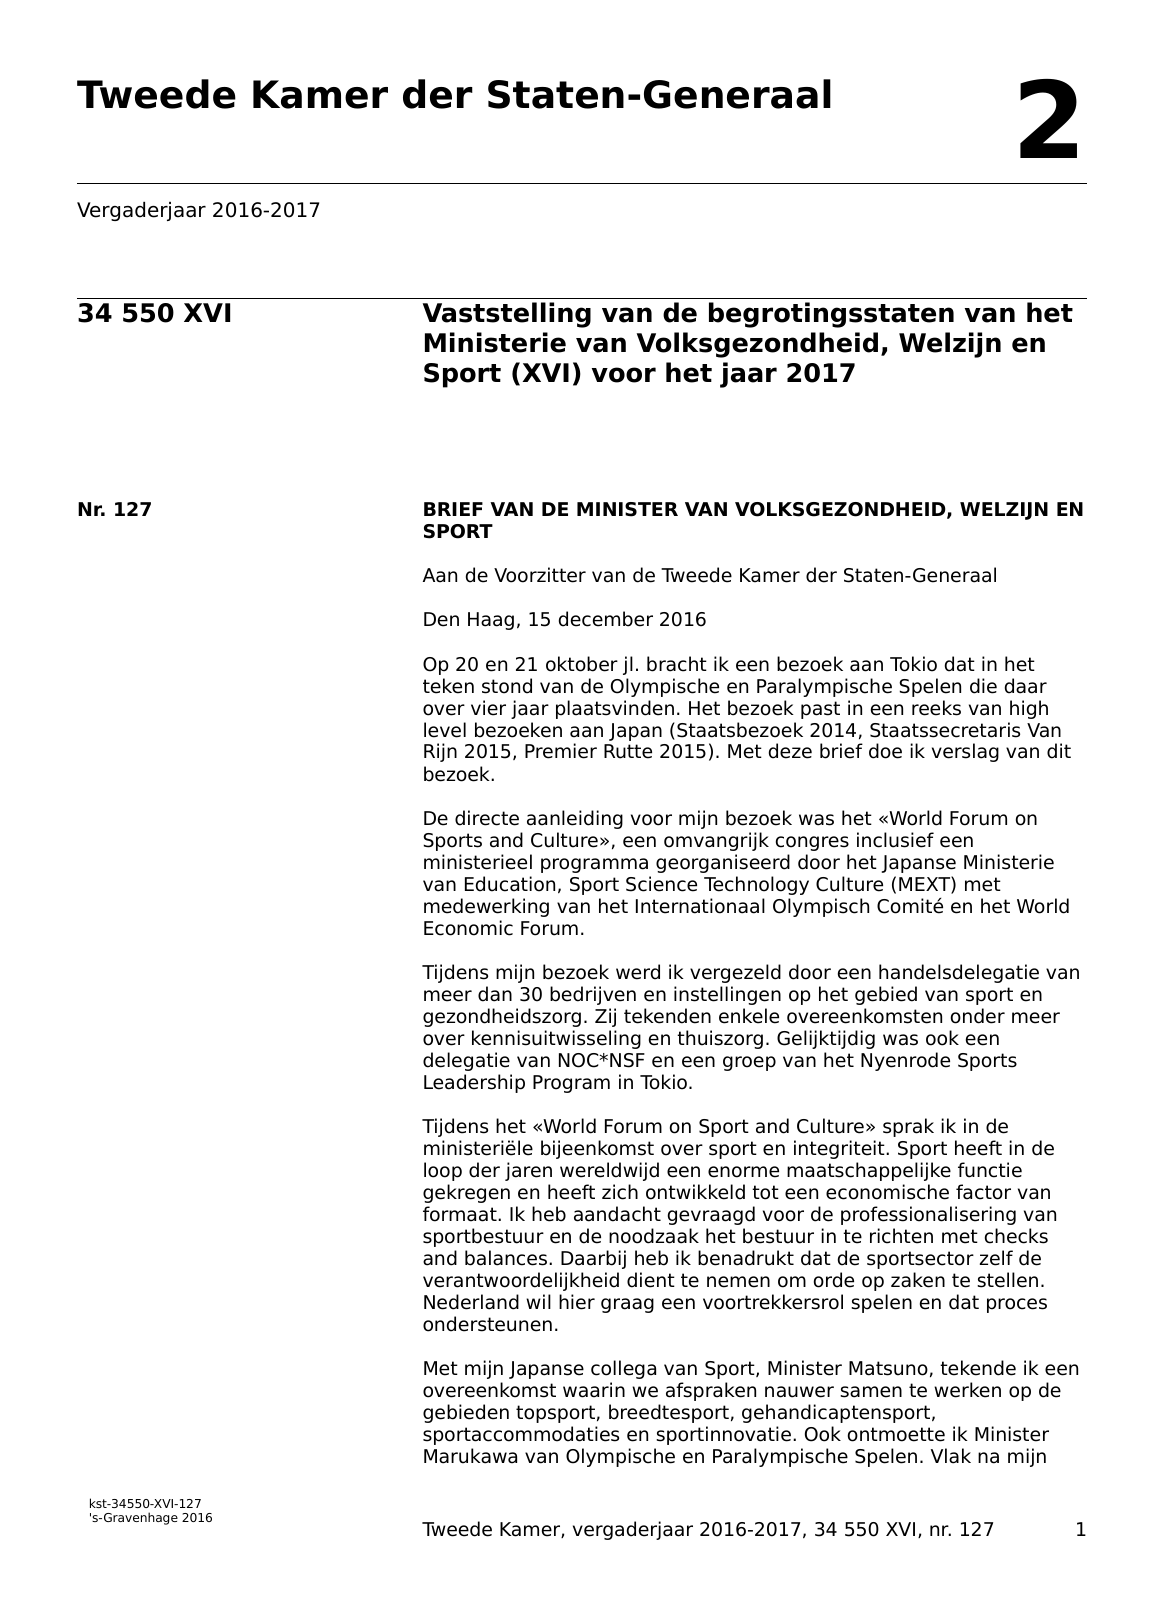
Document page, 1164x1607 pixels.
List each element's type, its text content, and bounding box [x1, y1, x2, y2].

text De directe aanleiding voor mijn bezoek was het «World Forum on Sports and Culture», een omvangrijk congres inclusief een ministerieel programma georganiseerd door het Japanse Ministerie van Education, Sport Science Technology Culture (MEXT) met medewerking van het Internationaal Olympisch Comité en het World Economic Forum. [422, 808, 1087, 939]
subtitle Nr. 127 BRIEF VAN DE MINISTER VAN VOLKSGEZONDHEID, WELZIJN EN SPORT [77, 499, 1087, 543]
table_header 2 [886, 59, 1087, 183]
text Op 20 en 21 oktober jl. bracht ik een bezoek aan Tokio dat in het teken stond van de Olympische en Paralympische Spelen die daar over vier jaar plaatsvinden. Het bezoek past in een reeks van high level bezoeken aan Japan (Staatsbezoek 2014, Staatssecretaris Van Rijn 2015, Premier Rutte 2015). Met deze brief doe ik verslag van dit bezoek. [422, 653, 1087, 785]
text Met mijn Japanse collega van Sport, Minister Matsuno, tekende ik een overeenkomst waarin we afspraken nauwer samen te werken op de gebieden topsport, breedtesport, gehandicaptensport, sportaccommodaties en sportinnovatie. Ook ontmoette ik Minister Marukawa van Olympische en Paralympische Spelen. Vlak na mijn [422, 1358, 1087, 1468]
text kst-34550-XVI-127 [88, 1497, 323, 1511]
subtitle 34 550 XVI Vaststelling van de begrotingsstaten van het Ministerie van Volksgezondheid, Welzijn en Sport (XVI) voor het jaar 2017 [77, 299, 1087, 388]
table_header Tweede Kamer der Staten-Generaal [77, 59, 886, 183]
text Aan de Voorzitter van de Tweede Kamer der Staten-Generaal [422, 565, 1087, 587]
text Den Haag, 15 december 2016 [422, 609, 1087, 631]
text Tijdens het «World Forum on Sport and Culture» sprak ik in de ministeriële bijeenkomst over sport en integriteit. Sport heeft in de loop der jaren wereldwijd een enorme maatschappelijke functie gekregen en heeft zich ontwikkeld tot een economische factor van formaat. Ik heb aandacht gevraagd voor de professionalisering van sportbestuur en de noodzaak het bestuur in te richten met checks and balances. Daarbij heb ik benadrukt dat de sportsector zelf de verantwoordelijkheid dient te nemen om orde op zaken te stellen. Nederland wil hier graag een voortrekkersrol spelen en dat proces ondersteunen. [422, 1116, 1087, 1336]
text 's-Gravenhage 2016 [88, 1511, 323, 1525]
text Tijdens mijn bezoek werd ik vergezeld door een handelsdelegatie van meer dan 30 bedrijven en instellingen op het gebied van sport en gezondheidszorg. Zij tekenden enkele overeenkomsten onder meer over kennisuitwisseling en thuiszorg. Gelijktijdig was ook een delegatie van NOC*NSF en een groep van het Nyenrode Sports Leadership Program in Tokio. [422, 962, 1087, 1093]
table_cell Vergaderjaar 2016-2017 [77, 184, 1087, 298]
